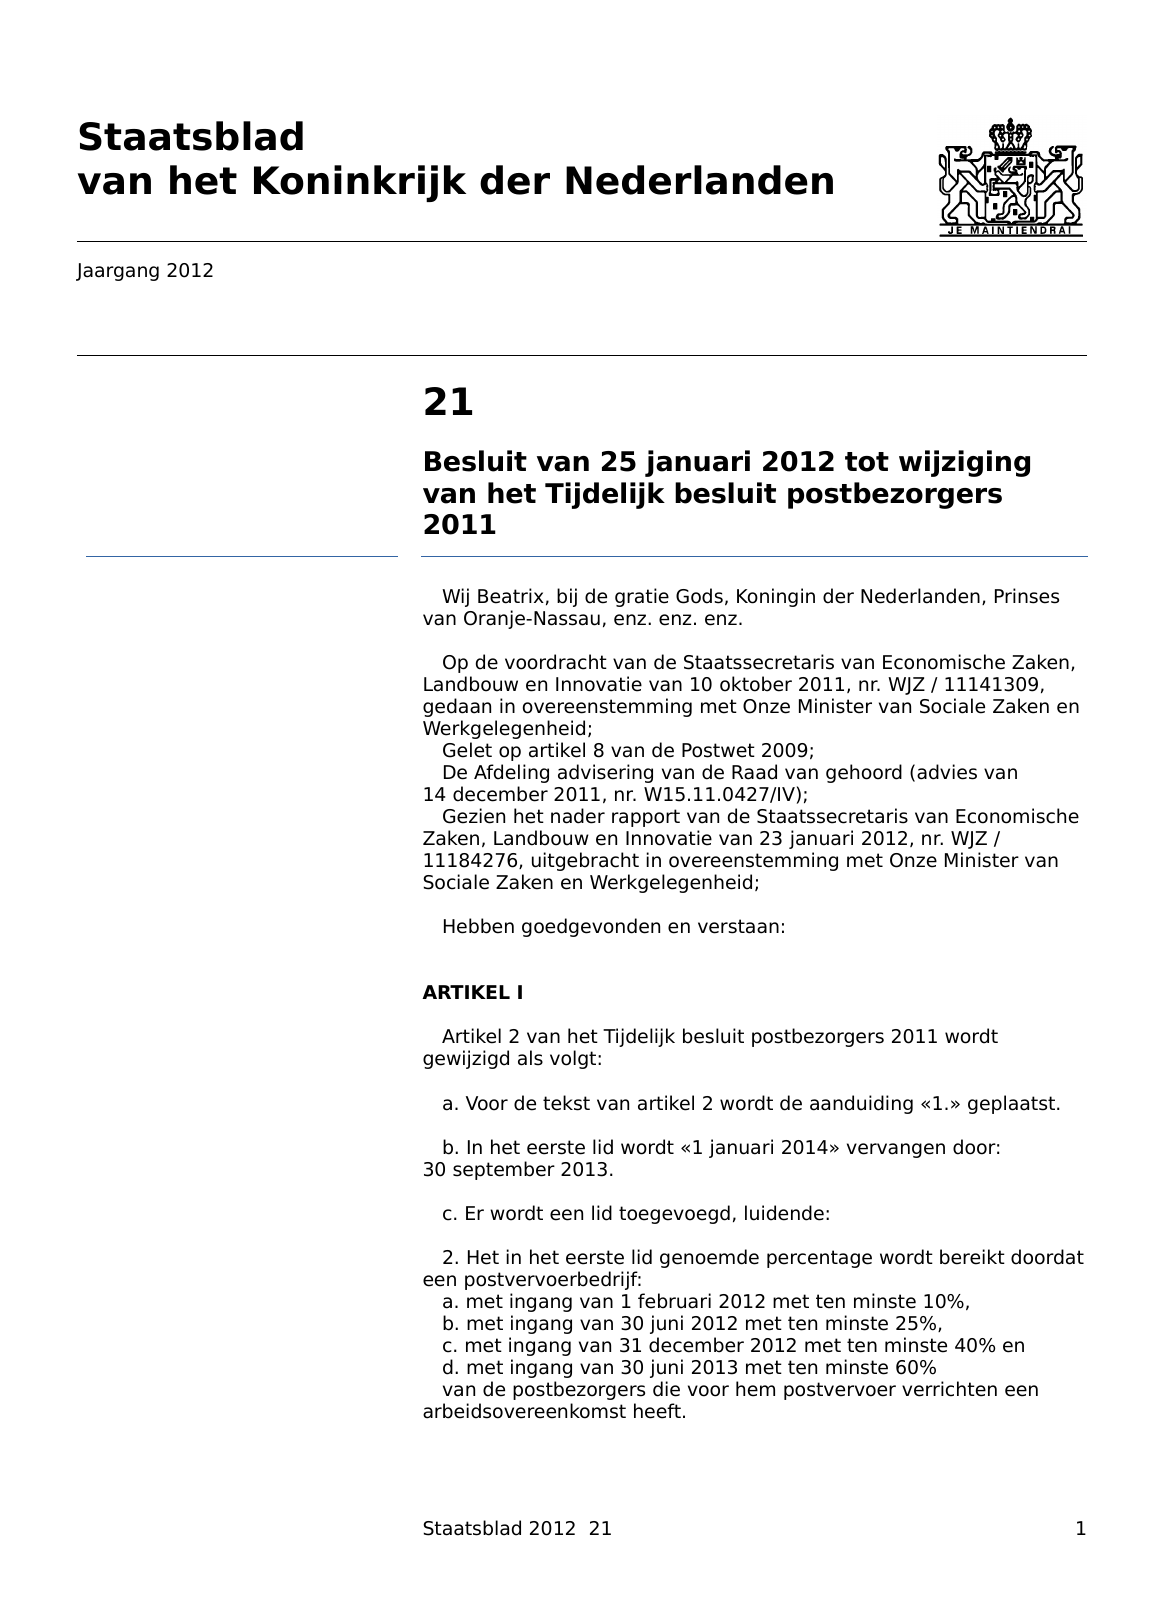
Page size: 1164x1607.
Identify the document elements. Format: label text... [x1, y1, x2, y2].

text b. met ingang van 30 juni 2012 met ten minste 25%, [422, 1313, 1087, 1335]
subtitle ARTIKEL I [422, 982, 1087, 1004]
text Hebben goedgevonden en verstaan: [422, 916, 1087, 938]
text Artikel 2 van het Tijdelijk besluit postbezorgers 2011 wordt gewijzigd als volgt: [422, 1026, 1087, 1070]
text Gezien het nader rapport van de Staatssecretaris van Economische Zaken, Landbouw en Innovatie van 23 januari 2012, nr. WJZ / 11184276, uitgebracht in overeenstemming met Onze Minister van Sociale Zaken en Werkgelegenheid; [422, 806, 1087, 893]
text c. Er wordt een lid toegevoegd, luidende: [422, 1203, 1087, 1225]
text Wij Beatrix, bij de gratie Gods, Koningin der Nederlanden, Prinses van Oranje-Nassau, enz. enz. enz. [422, 586, 1087, 629]
text a. met ingang van 1 februari 2012 met ten minste 10%, [422, 1291, 1087, 1313]
text c. met ingang van 31 december 2012 met ten minste 40% en [422, 1335, 1087, 1357]
table_cell Jaargang 2012 [77, 242, 1087, 355]
picture [936, 115, 1087, 240]
table_header Staatsblad van het Koninkrijk der Nederlanden [77, 100, 886, 241]
text Op de voordracht van de Staatssecretaris van Economische Zaken, Landbouw en Innovatie van 10 oktober 2011, nr. WJZ / 11141309, gedaan in overeenstemming met Onze Minister van Sociale Zaken en Werkgelegenheid; [422, 652, 1087, 740]
text Besluit van 25 januari 2012 tot wijziging van het Tijdelijk besluit postbezorgers 2011 [422, 447, 1087, 541]
text a. Voor de tekst van artikel 2 wordt de aanduiding «1.» geplaatst. [422, 1092, 1087, 1114]
text d. met ingang van 30 juni 2013 met ten minste 60% [422, 1357, 1087, 1379]
subtitle 21 [422, 381, 1087, 424]
text b. In het eerste lid wordt «1 januari 2014» vervangen door: 30 september 2013. [422, 1137, 1087, 1181]
text 2. Het in het eerste lid genoemde percentage wordt bereikt doordat een postvervoerbedrijf: [422, 1247, 1087, 1291]
text De Afdeling advisering van de Raad van gehoord (advies van 14 december 2011, nr. W15.11.0427/IV); [422, 762, 1087, 806]
table_header [886, 100, 1087, 241]
text Gelet op artikel 8 van de Postwet 2009; [422, 740, 1087, 762]
text van de postbezorgers die voor hem postvervoer verrichten een arbeidsovereenkomst heeft. [422, 1379, 1087, 1423]
